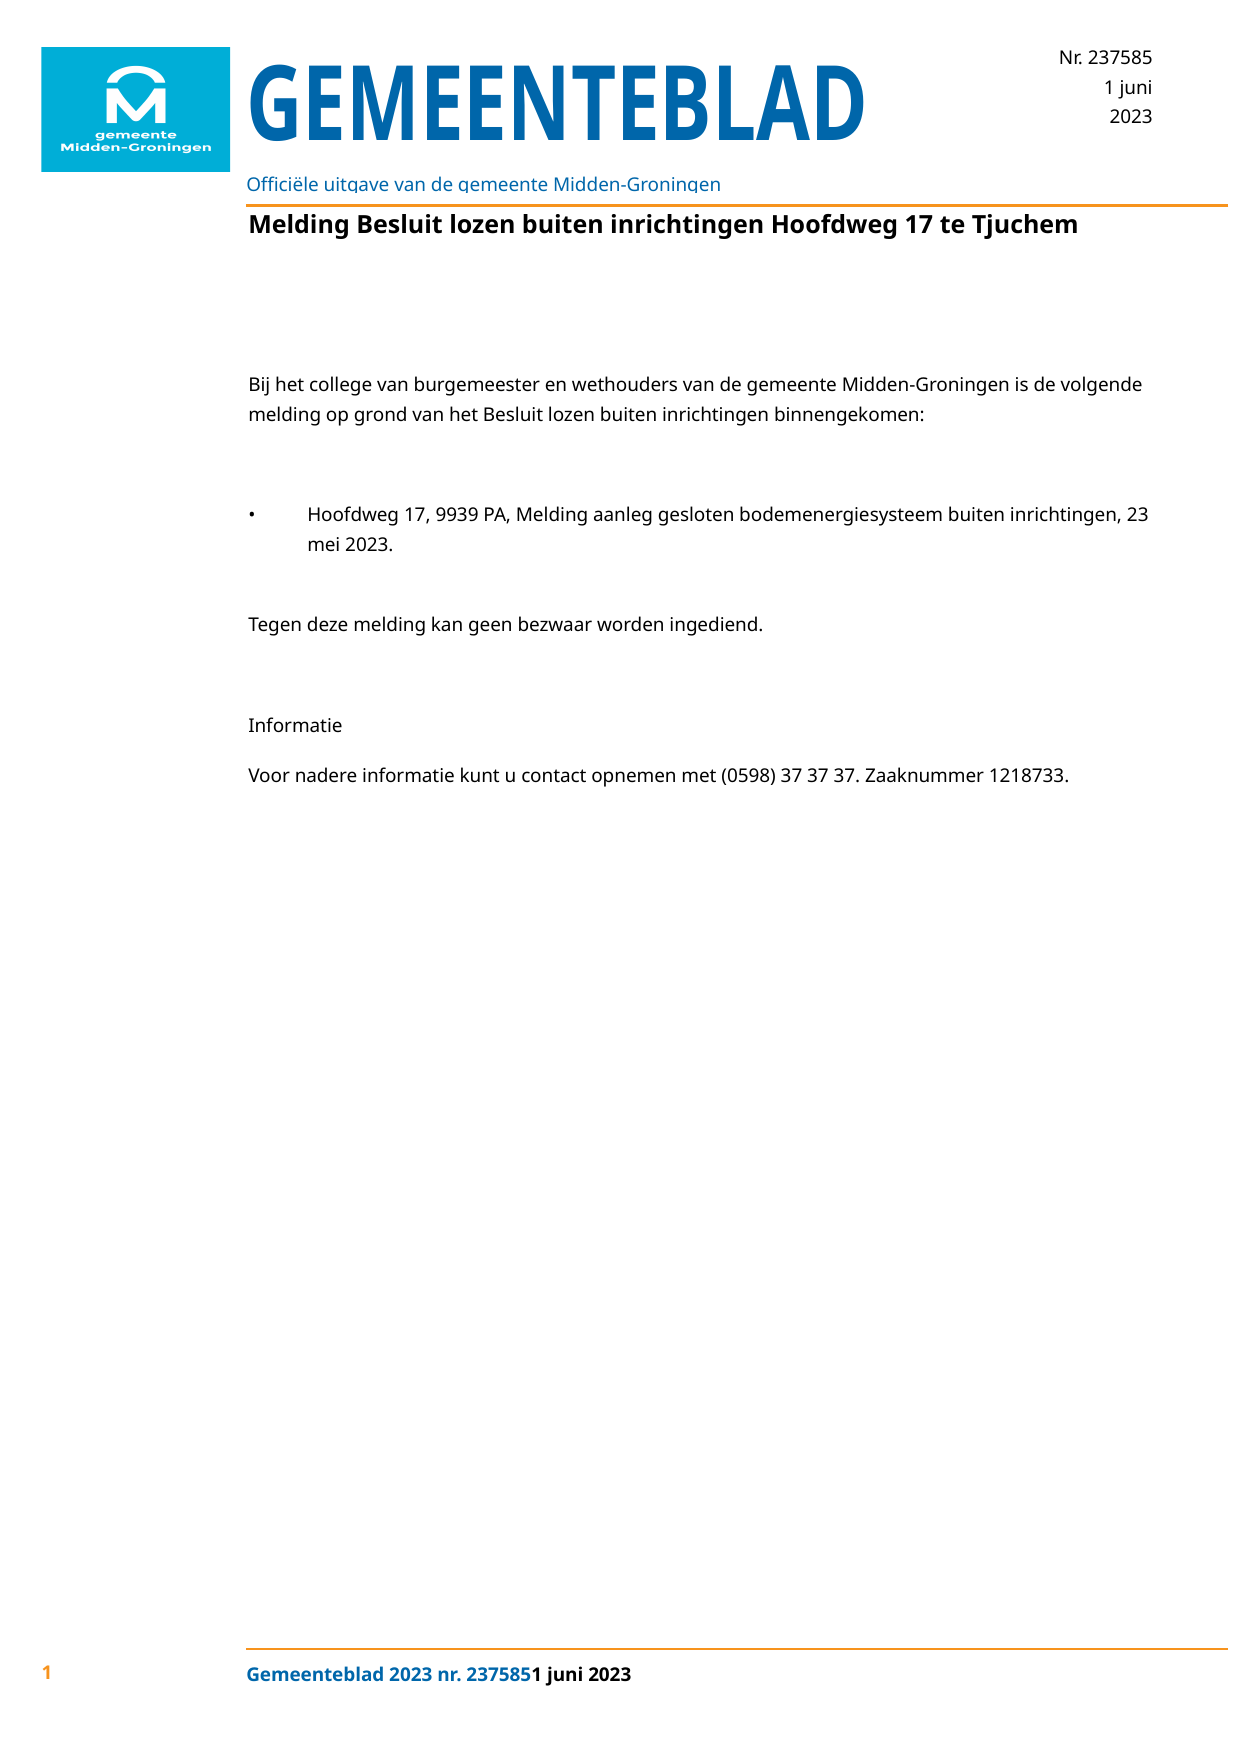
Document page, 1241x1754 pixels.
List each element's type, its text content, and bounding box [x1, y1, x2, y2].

list Hoofdweg 17, 9939 PA, Melding aanleg gesloten bodemenergiesysteem buiten inrichtingen, 23 mei 2023. [248, 502, 1152, 557]
text Voor nadere informatie kunt u contact opnemen met (0598) 37 37 37. Zaaknummer 1218733. [248, 762, 1152, 788]
text Bij het college van burgemeester en wethouders van de gemeente Midden-Groningen is de volgende melding op grond van het Besluit lozen buiten inrichtingen binnengekomen: [248, 371, 1152, 426]
text Tegen deze melding kan geen bezwaar worden ingediend. [248, 611, 1152, 637]
text Informatie [248, 712, 1152, 738]
picture [108, 66, 164, 82]
text Melding Besluit lozen buiten inrichtingen Hoofdweg 17 te Tjuchem [248, 207, 1152, 241]
picture [184, 146, 190, 153]
picture [107, 89, 165, 122]
